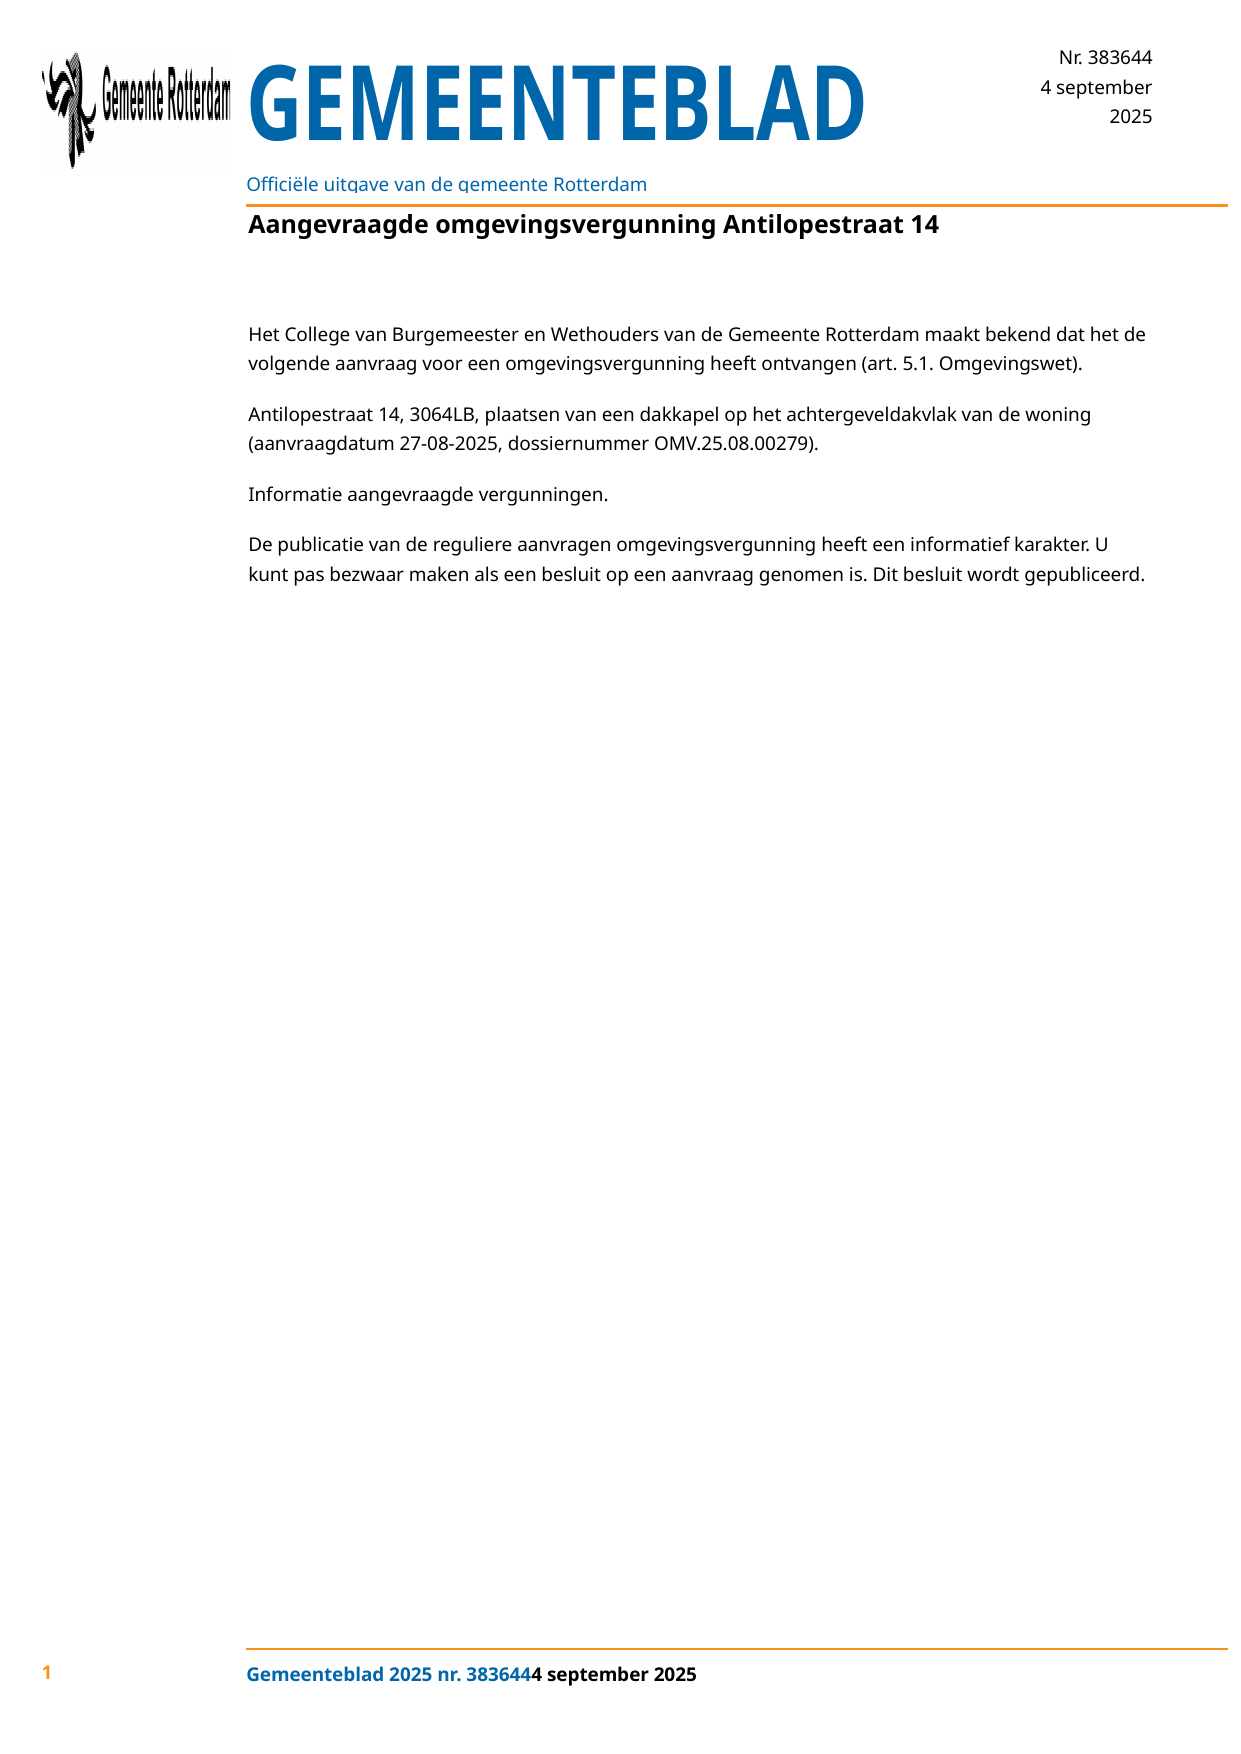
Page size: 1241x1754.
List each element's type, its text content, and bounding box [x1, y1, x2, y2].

picture [41, 47, 231, 172]
text Antilopestraat 14, 3064LB, plaatsen van een dakkapel op het achtergeveldakvlak van de woning (aanvraagdatum 27-08-2025, dossiernummer OMV.25.08.00279). [248, 401, 1152, 456]
text Aangevraagde omgevingsvergunning Antilopestraat 14 [248, 207, 1152, 241]
text Het College van Burgemeester en Wethouders van de Gemeente Rotterdam maakt bekend dat het de volgende aanvraag voor een omgevingsvergunning heeft ontvangen (art. 5.1. Omgevingswet). [248, 321, 1152, 376]
text Informatie aangevraagde vergunningen. [248, 481, 1152, 506]
text De publicatie van de reguliere aanvragen omgevingsvergunning heeft een informatief karakter. U kunt pas bezwaar maken als een besluit op een aanvraag genomen is. Dit besluit wordt gepubliceerd. [248, 531, 1152, 586]
